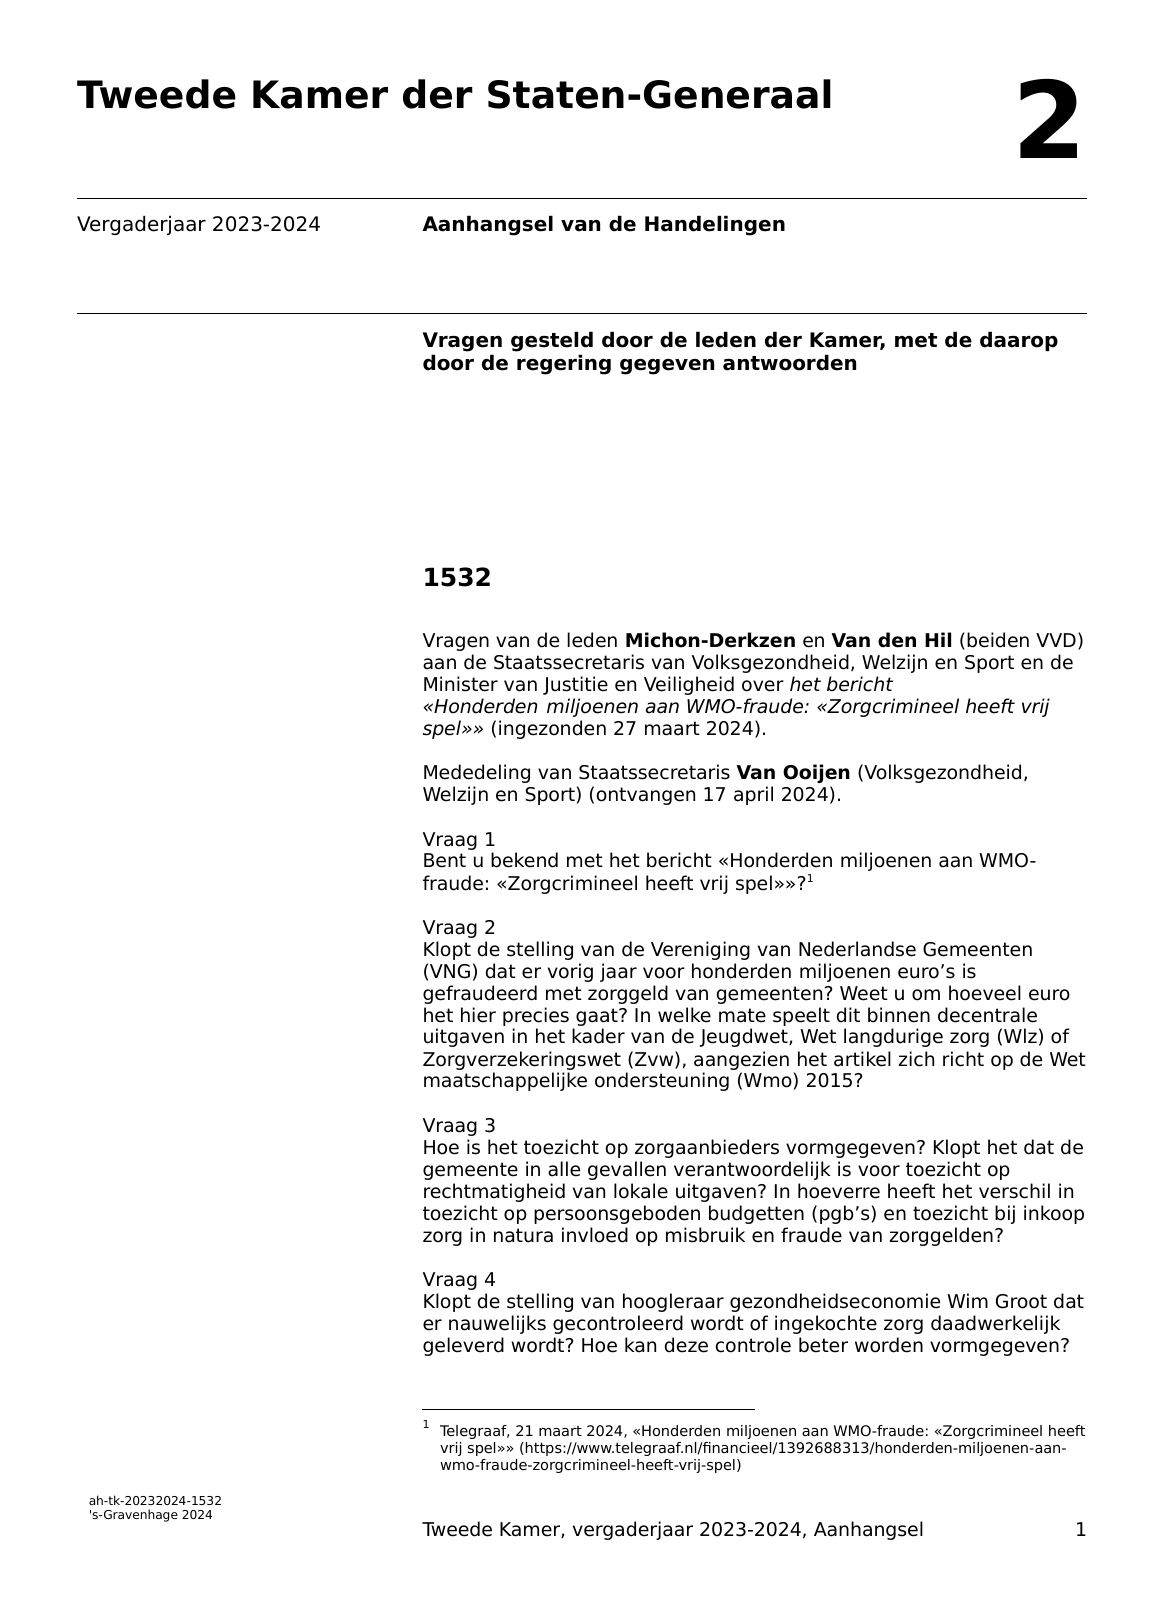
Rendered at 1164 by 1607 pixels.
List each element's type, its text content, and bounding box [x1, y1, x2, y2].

text Bent u bekend met het bericht «Honderden miljoenen aan WMO-fraude: «Zorgcrimineel heeft vrij spel»»? [422, 850, 1087, 894]
text Vraag 1 [422, 828, 1087, 850]
table_cell Vragen gesteld door de leden der Kamer, met de daarop door de regering gegeven antwoorden [422, 314, 1087, 375]
text Mededeling van Staatssecretaris Van Ooijen (Volksgezondheid, Welzijn en Sport) (ontvangen 17 april 2024). [422, 762, 1087, 806]
table_header 2 [886, 59, 1087, 198]
text Vraag 3 [422, 1114, 1087, 1137]
text Vragen van de leden Michon-Derkzen en Van den Hil (beiden VVD) aan de Staatssecretaris van Volksgezondheid, Welzijn en Sport en de Minister van Justitie en Veiligheid over het bericht «Honderden miljoenen aan WMO-fraude: «Zorgcrimineel heeft vrij spel»» (ingezonden 27 maart 2024). [422, 630, 1087, 740]
text 's-Gravenhage 2024 [88, 1508, 323, 1522]
text Vraag 4 [422, 1269, 1087, 1291]
text 1532 [422, 563, 1087, 592]
text Vraag 2 [422, 917, 1087, 938]
table_cell Vergaderjaar 2023-2024 [77, 199, 422, 313]
text Klopt de stelling van de Vereniging van Nederlandse Gemeenten (VNG) dat er vorig jaar voor honderden miljoenen euro’s is gefraudeerd met zorggeld van gemeenten? Weet u om hoeveel euro het hier precies gaat? In welke mate speelt dit binnen decentrale uitgaven in het kader van de Jeugdwet, Wet langdurige zorg (Wlz) of Zorgverzekeringswet (Zvw), aangezien het artikel zich richt op de Wet maatschappelijke ondersteuning (Wmo) 2015? [422, 938, 1087, 1092]
text Telegraaf, 21 maart 2024, «Honderden miljoenen aan WMO-fraude: «Zorgcrimineel heeft vrij spel»» (https://www.telegraaf.nl/financieel/1392688313/honderden-miljoenen-aan-wmo-fraude-zorgcrimineel-heeft-vrij-spel) [422, 1418, 1087, 1474]
text Klopt de stelling van hoogleraar gezondheidseconomie Wim Groot dat er nauwelijks gecontroleerd wordt of ingekochte zorg daadwerkelijk geleverd wordt? Hoe kan deze controle beter worden vormgegeven? [422, 1291, 1087, 1357]
table_cell [77, 314, 422, 375]
text Hoe is het toezicht op zorgaanbieders vormgegeven? Klopt het dat de gemeente in alle gevallen verantwoordelijk is voor toezicht op rechtmatigheid van lokale uitgaven? In hoeverre heeft het verschil in toezicht op persoonsgeboden budgetten (pgb’s) en toezicht bij inkoop zorg in natura invloed op misbruik en fraude van zorggelden? [422, 1137, 1087, 1246]
table_cell Aanhangsel van de Handelingen [422, 199, 1087, 313]
text ah-tk-20232024-1532 [88, 1494, 323, 1508]
table_header Tweede Kamer der Staten-Generaal [77, 59, 886, 198]
